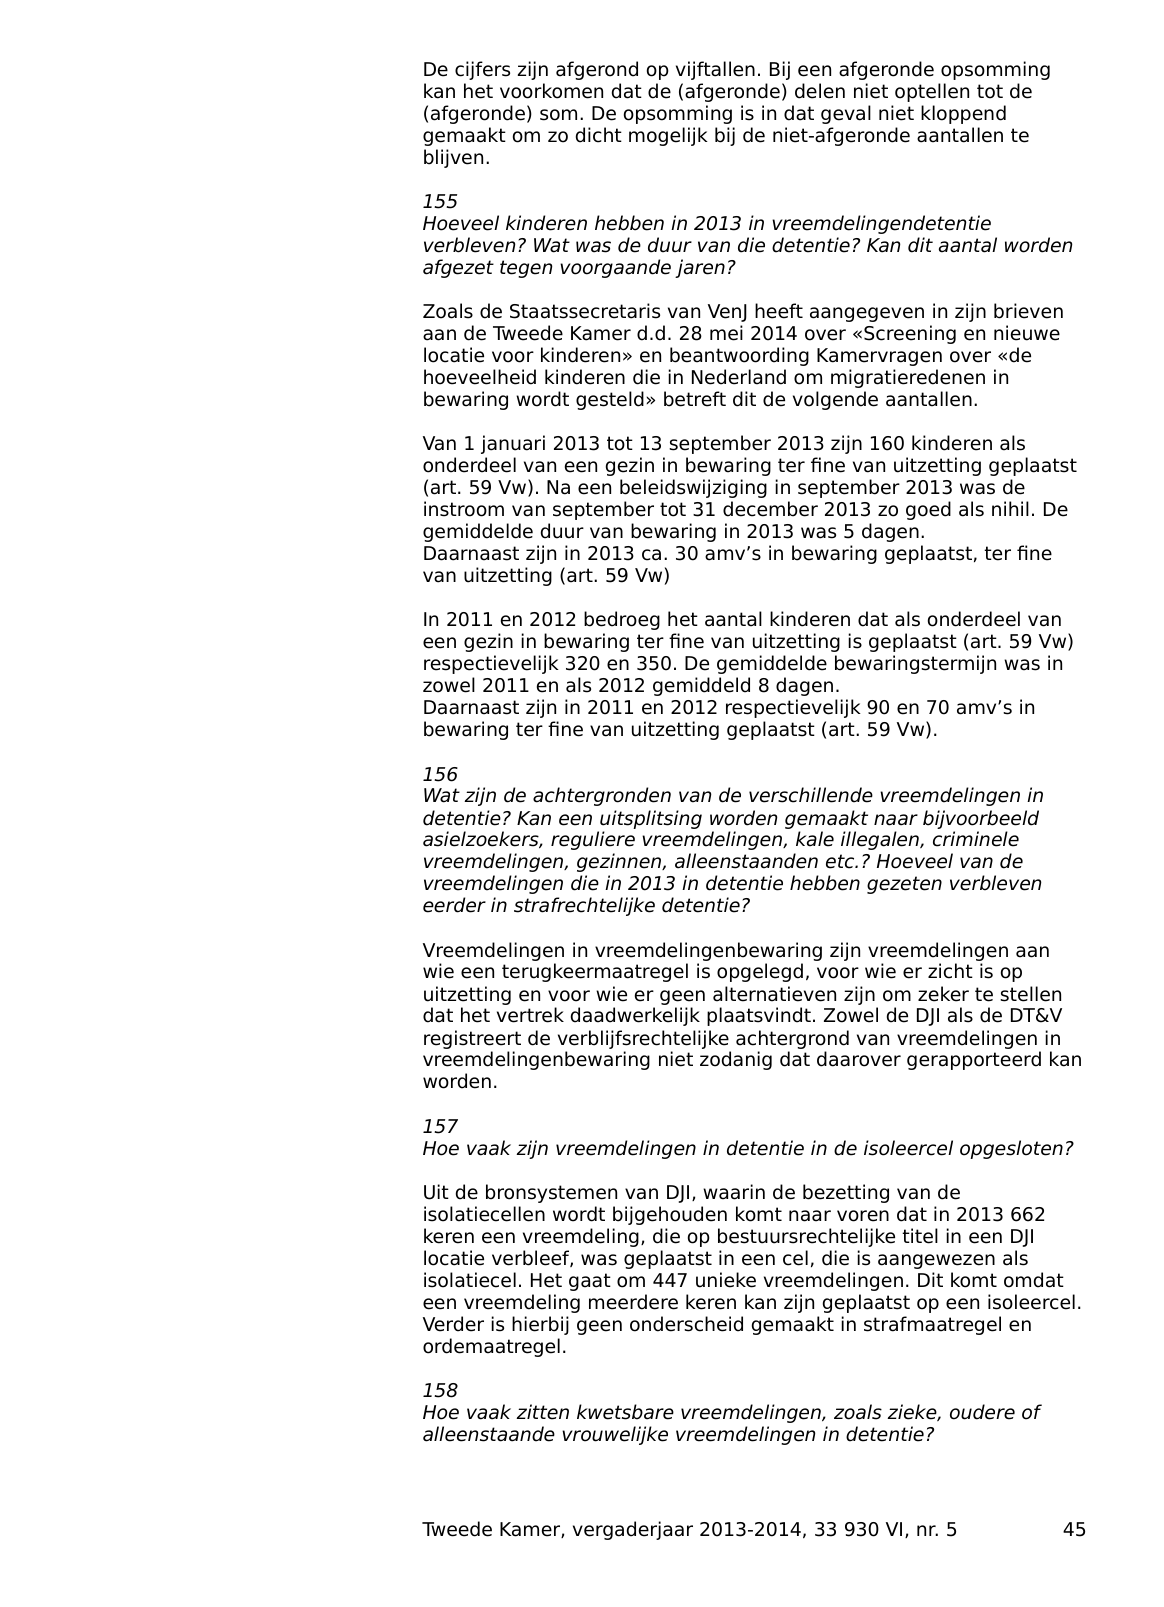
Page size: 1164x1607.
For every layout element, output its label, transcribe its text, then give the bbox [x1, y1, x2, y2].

text Uit de bronsystemen van DJI, waarin de bezetting van de isolatiecellen wordt bijgehouden komt naar voren dat in 2013 662 keren een vreemdeling, die op bestuursrechtelijke titel in een DJI locatie verbleef, was geplaatst in een cel, die is aangewezen als isolatiecel. Het gaat om 447 unieke vreemdelingen. Dit komt omdat een vreemdeling meerdere keren kan zijn geplaatst op een isoleercel. Verder is hierbij geen onderscheid gemaakt in strafmaatregel en ordemaatregel. [422, 1182, 1087, 1357]
text Vreemdelingen in vreemdelingenbewaring zijn vreemdelingen aan wie een terugkeermaatregel is opgelegd, voor wie er zicht is op uitzetting en voor wie er geen alternatieven zijn om zeker te stellen dat het vertrek daadwerkelijk plaatsvindt. Zowel de DJI als de DT&V registreert de verblijfsrechtelijke achtergrond van vreemdelingen in vreemdelingenbewaring niet zodanig dat daarover gerapporteerd kan worden. [422, 939, 1087, 1093]
text 155 [422, 191, 1087, 213]
text Hoe vaak zitten kwetsbare vreemdelingen, zoals zieke, oudere of alleenstaande vrouwelijke vreemdelingen in detentie? [422, 1402, 1087, 1446]
text 157 [422, 1116, 1087, 1137]
text Van 1 januari 2013 tot 13 september 2013 zijn 160 kinderen als onderdeel van een gezin in bewaring ter fine van uitzetting geplaatst (art. 59 Vw). Na een beleidswijziging in september 2013 was de instroom van september tot 31 december 2013 zo goed als nihil. De gemiddelde duur van bewaring in 2013 was 5 dagen. [422, 433, 1087, 543]
text Hoe vaak zijn vreemdelingen in detentie in de isoleercel opgesloten? [422, 1137, 1087, 1159]
text De cijfers zijn afgerond op vijftallen. Bij een afgeronde opsomming kan het voorkomen dat de (afgeronde) delen niet optellen tot de (afgeronde) som. De opsomming is in dat geval niet kloppend gemaakt om zo dicht mogelijk bij de niet-afgeronde aantallen te blijven. [422, 59, 1087, 169]
text Daarnaast zijn in 2011 en 2012 respectievelijk 90 en 70 amv’s in bewaring ter fine van uitzetting geplaatst (art. 59 Vw). [422, 697, 1087, 741]
text Daarnaast zijn in 2013 ca. 30 amv’s in bewaring geplaatst, ter fine van uitzetting (art. 59 Vw) [422, 543, 1087, 587]
text Wat zijn de achtergronden van de verschillende vreemdelingen in detentie? Kan een uitsplitsing worden gemaakt naar bijvoorbeeld asielzoekers, reguliere vreemdelingen, kale illegalen, criminele vreemdelingen, gezinnen, alleenstaanden etc.? Hoeveel van de vreemdelingen die in 2013 in detentie hebben gezeten verbleven eerder in strafrechtelijke detentie? [422, 785, 1087, 917]
text 156 [422, 763, 1087, 785]
text In 2011 en 2012 bedroeg het aantal kinderen dat als onderdeel van een gezin in bewaring ter fine van uitzetting is geplaatst (art. 59 Vw) respectievelijk 320 en 350. De gemiddelde bewaringstermijn was in zowel 2011 en als 2012 gemiddeld 8 dagen. [422, 609, 1087, 697]
text 158 [422, 1380, 1087, 1402]
text Zoals de Staatssecretaris van VenJ heeft aangegeven in zijn brieven aan de Tweede Kamer d.d. 28 mei 2014 over «Screening en nieuwe locatie voor kinderen» en beantwoording Kamervragen over «de hoeveelheid kinderen die in Nederland om migratieredenen in bewaring wordt gesteld» betreft dit de volgende aantallen. [422, 301, 1087, 411]
text Hoeveel kinderen hebben in 2013 in vreemdelingendetentie verbleven? Wat was de duur van die detentie? Kan dit aantal worden afgezet tegen voorgaande jaren? [422, 213, 1087, 279]
